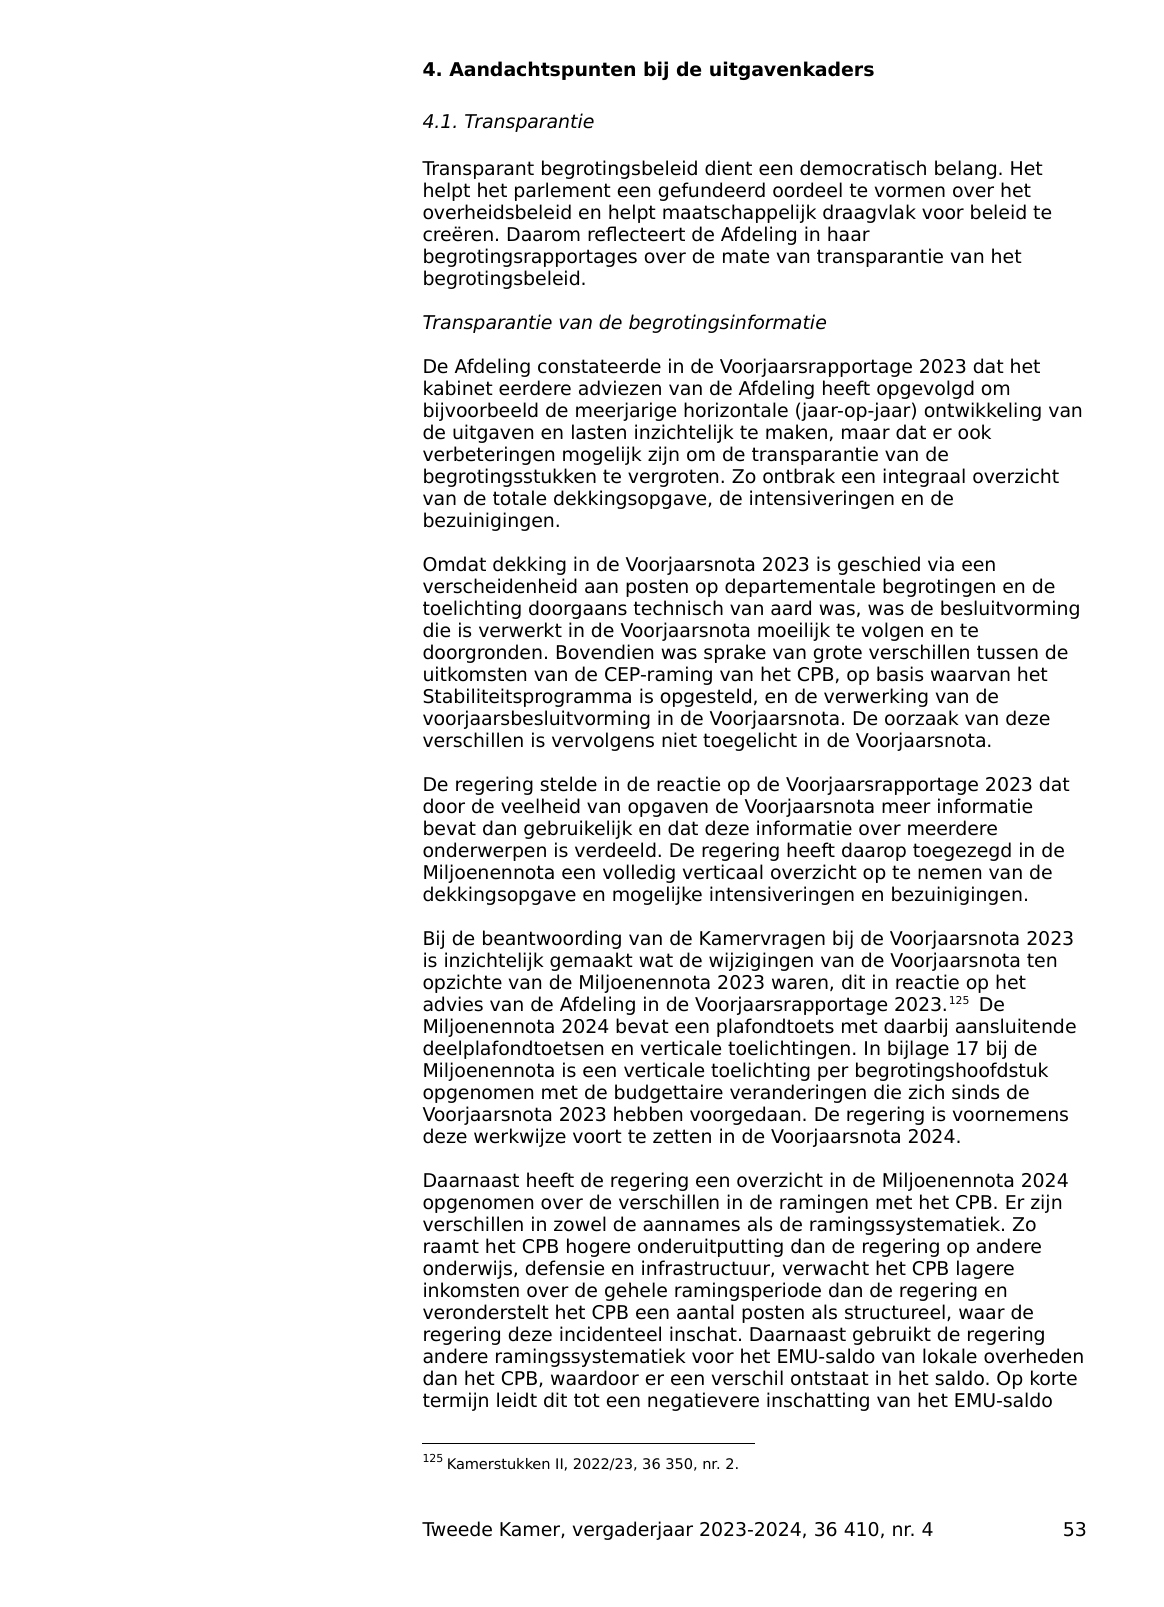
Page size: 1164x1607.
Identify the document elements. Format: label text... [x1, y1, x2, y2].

text De regering stelde in de reactie op de Voorjaarsrapportage 2023 dat door de veelheid van opgaven de Voorjaarsnota meer informatie bevat dan gebruikelijk en dat deze informatie over meerdere onderwerpen is verdeeld. De regering heeft daarop toegezegd in de Miljoenennota een volledig verticaal overzicht op te nemen van de dekkingsopgave en mogelijke intensiveringen en bezuinigingen. [422, 774, 1087, 906]
subtitle 4.1. Transparantie [422, 111, 1087, 133]
text Daarnaast heeft de regering een overzicht in de Miljoenennota 2024 opgenomen over de verschillen in de ramingen met het CPB. Er zijn verschillen in zowel de aannames als de ramingssystematiek. Zo raamt het CPB hogere onderuitputting dan de regering op andere onderwijs, defensie en infrastructuur, verwacht het CPB lagere inkomsten over de gehele ramingsperiode dan de regering en veronderstelt het CPB een aantal posten als structureel, waar de regering deze incidenteel inschat. Daarnaast gebruikt de regering andere ramingssystematiek voor het EMU-saldo van lokale overheden dan het CPB, waardoor er een verschil ontstaat in het saldo. Op korte termijn leidt dit tot een negatievere inschatting van het EMU-saldo [422, 1170, 1087, 1412]
subtitle 4. Aandachtspunten bij de uitgavenkaders [422, 59, 1087, 81]
subtitle Transparantie van de begrotingsinformatie [422, 312, 1087, 334]
text Bij de beantwoording van de Kamervragen bij de Voorjaarsnota 2023 is inzichtelijk gemaakt wat de wijzigingen van de Voorjaarsnota ten opzichte van de Miljoenennota 2023 waren, dit in reactie op het advies van de Afdeling in de Voorjaarsrapportage 2023. De Miljoenennota 2024 bevat een plafondtoets met daarbij aansluitende deelplafondtoetsen en verticale toelichtingen. In bijlage 17 bij de Miljoenennota is een verticale toelichting per begrotingshoofdstuk opgenomen met de budgettaire veranderingen die zich sinds de Voorjaarsnota 2023 hebben voorgedaan. De regering is voornemens deze werkwijze voort te zetten in de Voorjaarsnota 2024. [422, 928, 1087, 1148]
text De Afdeling constateerde in de Voorjaarsrapportage 2023 dat het kabinet eerdere adviezen van de Afdeling heeft opgevolgd om bijvoorbeeld de meerjarige horizontale (jaar-op-jaar) ontwikkeling van de uitgaven en lasten inzichtelijk te maken, maar dat er ook verbeteringen mogelijk zijn om de transparantie van de begrotingsstukken te vergroten. Zo ontbrak een integraal overzicht van de totale dekkingsopgave, de intensiveringen en de bezuinigingen. [422, 356, 1087, 532]
text Kamerstukken II, 2022/23, 36 350, nr. 2. [422, 1452, 1087, 1474]
text Omdat dekking in de Voorjaarsnota 2023 is geschied via een verscheidenheid aan posten op departementale begrotingen en de toelichting doorgaans technisch van aard was, was de besluitvorming die is verwerkt in de Voorjaarsnota moeilijk te volgen en te doorgronden. Bovendien was sprake van grote verschillen tussen de uitkomsten van de CEP-raming van het CPB, op basis waarvan het Stabiliteitsprogramma is opgesteld, en de verwerking van de voorjaarsbesluitvorming in de Voorjaarsnota. De oorzaak van deze verschillen is vervolgens niet toegelicht in de Voorjaarsnota. [422, 554, 1087, 752]
text Transparant begrotingsbeleid dient een democratisch belang. Het helpt het parlement een gefundeerd oordeel te vormen over het overheidsbeleid en helpt maatschappelijk draagvlak voor beleid te creëren. Daarom reflecteert de Afdeling in haar begrotingsrapportages over de mate van transparantie van het begrotingsbeleid. [422, 158, 1087, 290]
